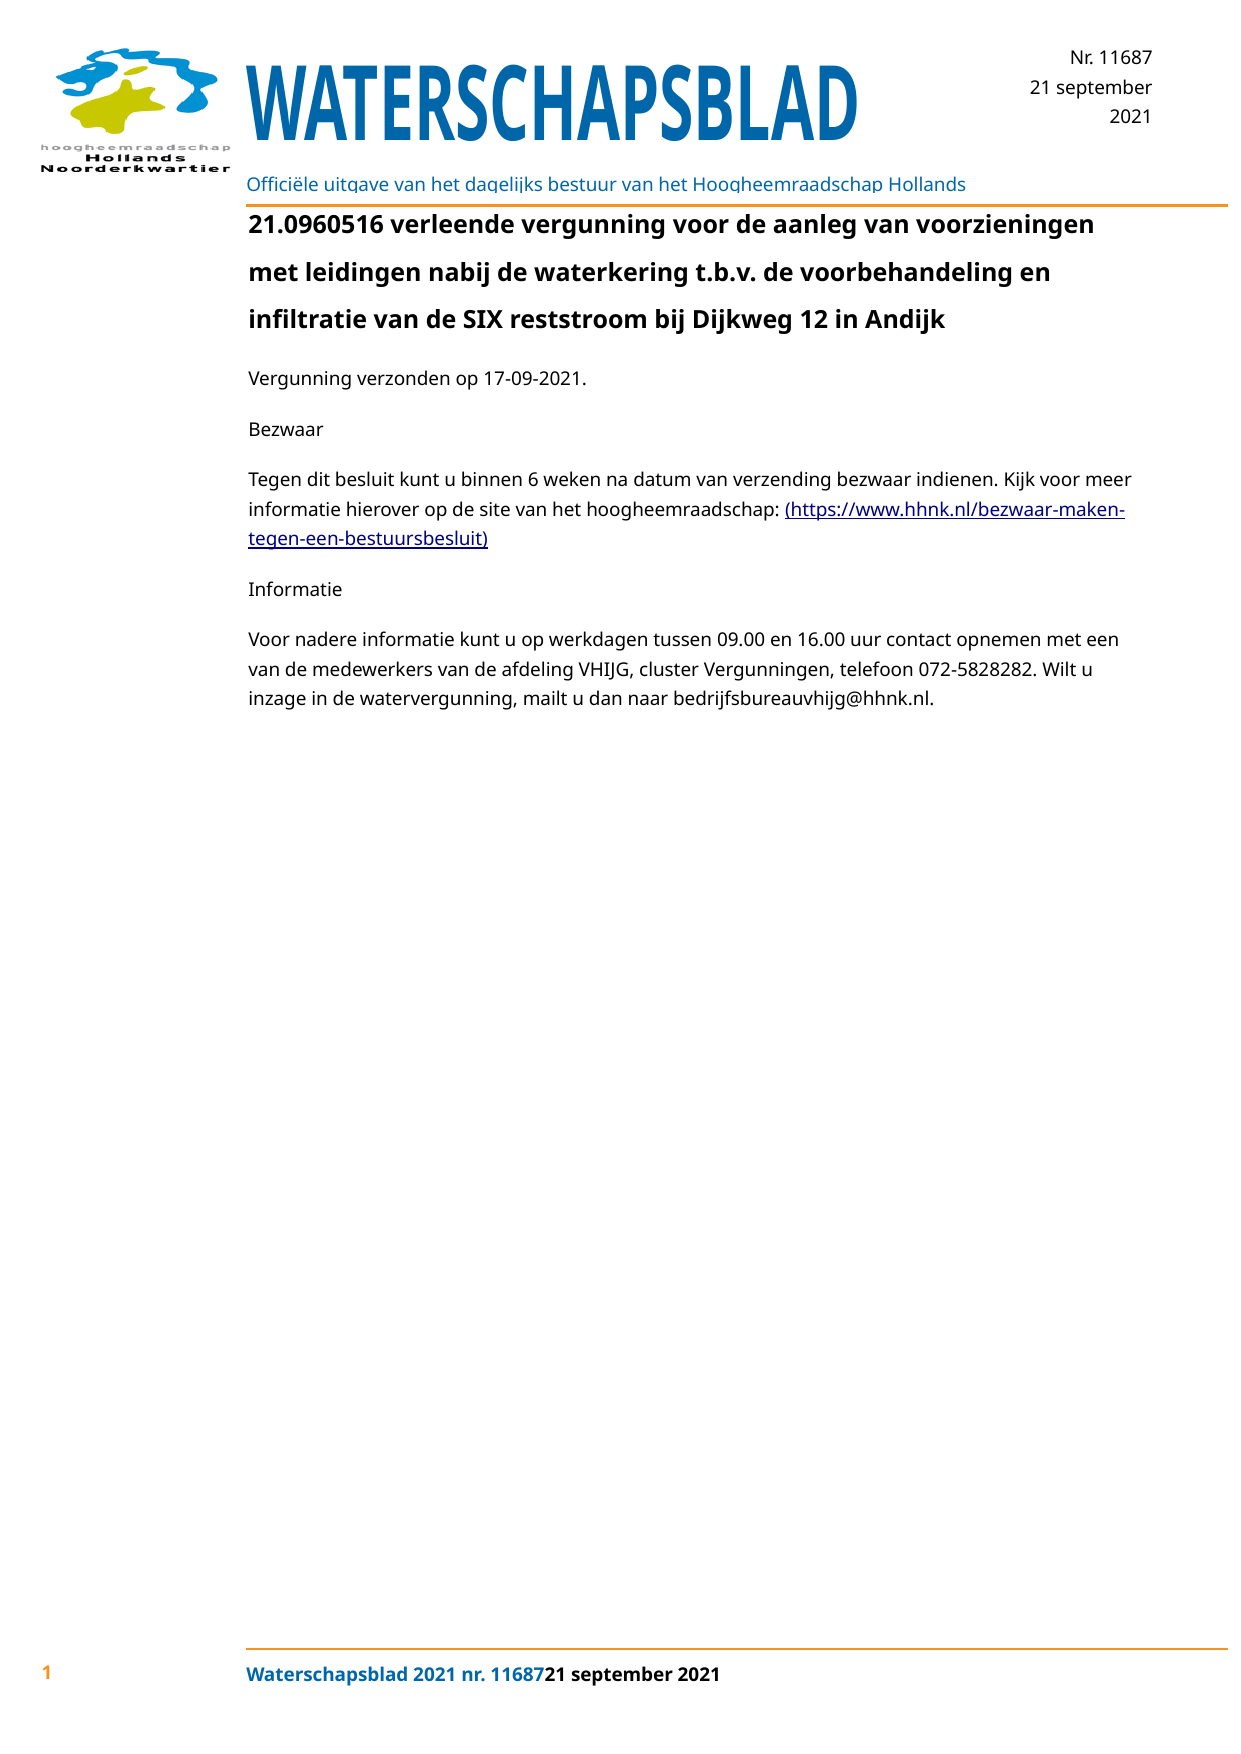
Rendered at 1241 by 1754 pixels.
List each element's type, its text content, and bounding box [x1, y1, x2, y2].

text Tegen dit besluit kunt u binnen 6 weken na datum van verzending bezwaar indienen. Kijk voor meer informatie hierover op de site van het hoogheemraadschap: (https://www.hhnk.nl/bezwaar-maken-tegen-een-bestuursbesluit) [248, 466, 1152, 551]
picture [41, 47, 231, 172]
text Vergunning verzonden op 17-09-2021. [248, 366, 1152, 391]
text Informatie [248, 576, 1152, 602]
text Bezwaar [248, 416, 1152, 442]
text 21.0960516 verleende vergunning voor de aanleg van voorzieningen met leidingen nabij de waterkering t.b.v. de voorbehandeling en infiltratie van de SIX reststroom bij Dijkweg 12 in Andijk [248, 207, 1152, 336]
text Voor nadere informatie kunt u op werkdagen tussen 09.00 en 16.00 uur contact opnemen met een van de medewerkers van de afdeling VHIJG, cluster Vergunningen, telefoon 072-5828282. Wilt u inzage in de watervergunning, mailt u dan naar bedrijfsbureauvhijg@hhnk.nl. [248, 626, 1152, 711]
